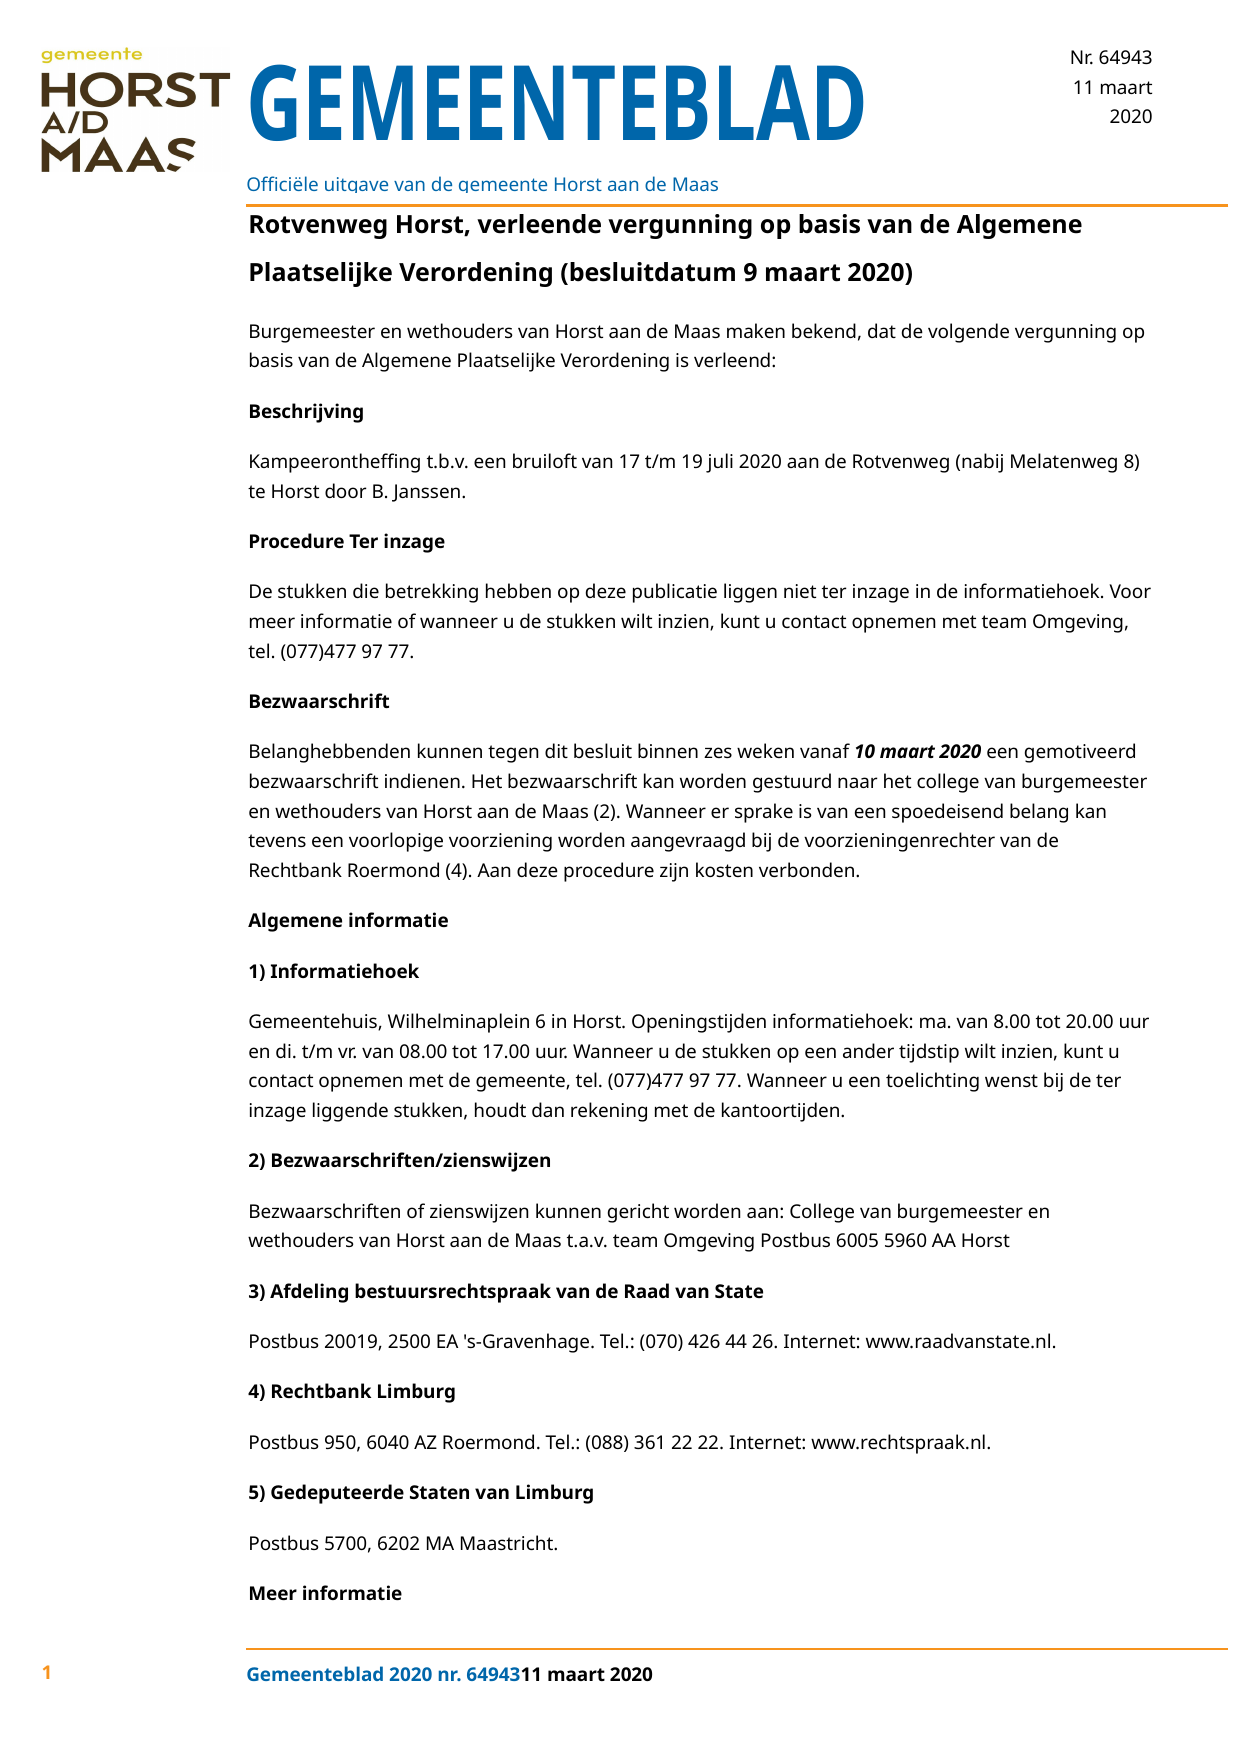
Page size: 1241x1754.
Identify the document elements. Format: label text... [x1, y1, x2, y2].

text 4) Rechtbank Limburg [248, 1379, 1152, 1404]
text Gemeentehuis, Wilhelminaplein 6 in Horst. Openingstijden informatiehoek: ma. van 8.00 tot 20.00 uur en di. t/m vr. van 08.00 tot 17.00 uur. Wanneer u de stukken op een ander tijdstip wilt inzien, kunt u contact opnemen met de gemeente, tel. (077)477 97 77. Wanneer u een toelichting wenst bij de ter inzage liggende stukken, houdt dan rekening met de kantoortijden. [248, 1008, 1152, 1123]
text Rotvenweg Horst, verleende vergunning op basis van de Algemene Plaatselijke Verordening (besluitdatum 9 maart 2020) [248, 207, 1152, 288]
text Postbus 950, 6040 AZ Roermond. Tel.: (088) 361 22 22. Internet: www.rechtspraak.nl. [248, 1429, 1152, 1455]
text Bezwaarschrift [248, 688, 1152, 714]
text 5) Gedeputeerde Staten van Limburg [248, 1479, 1152, 1505]
text Bezwaarschriften of zienswijzen kunnen gericht worden aan: College van burgemeester en wethouders van Horst aan de Maas t.a.v. team Omgeving Postbus 6005 5960 AA Horst [248, 1198, 1152, 1253]
text Kampeerontheffing t.b.v. een bruiloft van 17 t/m 19 juli 2020 aan de Rotvenweg (nabij Melatenweg 8) te Horst door B. Janssen. [248, 448, 1152, 504]
text 3) Afdeling bestuursrechtspraak van de Raad van State [248, 1278, 1152, 1304]
text Procedure Ter inzage [248, 528, 1152, 554]
picture [41, 47, 231, 172]
text 2) Bezwaarschriften/zienswijzen [248, 1147, 1152, 1173]
text Algemene informatie [248, 907, 1152, 933]
text Burgemeester en wethouders van Horst aan de Maas maken bekend, dat de volgende vergunning op basis van de Algemene Plaatselijke Verordening is verleend: [248, 318, 1152, 373]
text Postbus 5700, 6202 MA Maastricht. [248, 1530, 1152, 1556]
text Postbus 20019, 2500 EA 's-Gravenhage. Tel.: (070) 426 44 26. Internet: www.raadvanstate.nl. [248, 1328, 1152, 1354]
text Belanghebbenden kunnen tegen dit besluit binnen zes weken vanaf 10 maart 2020 een gemotiveerd bezwaarschrift indienen. Het bezwaarschrift kan worden gestuurd naar het college van burgemeester en wethouders van Horst aan de Maas (2). Wanneer er sprake is van een spoedeisend belang kan tevens een voorlopige voorziening worden aangevraagd bij de voorzieningenrechter van de Rechtbank Roermond (4). Aan deze procedure zijn kosten verbonden. [248, 739, 1152, 883]
text Meer informatie [248, 1580, 1152, 1606]
text De stukken die betrekking hebben op deze publicatie liggen niet ter inzage in de informatiehoek. Voor meer informatie of wanneer u de stukken wilt inzien, kunt u contact opnemen met team Omgeving, tel. (077)477 97 77. [248, 579, 1152, 664]
text Beschrijving [248, 398, 1152, 424]
text 1) Informatiehoek [248, 958, 1152, 984]
